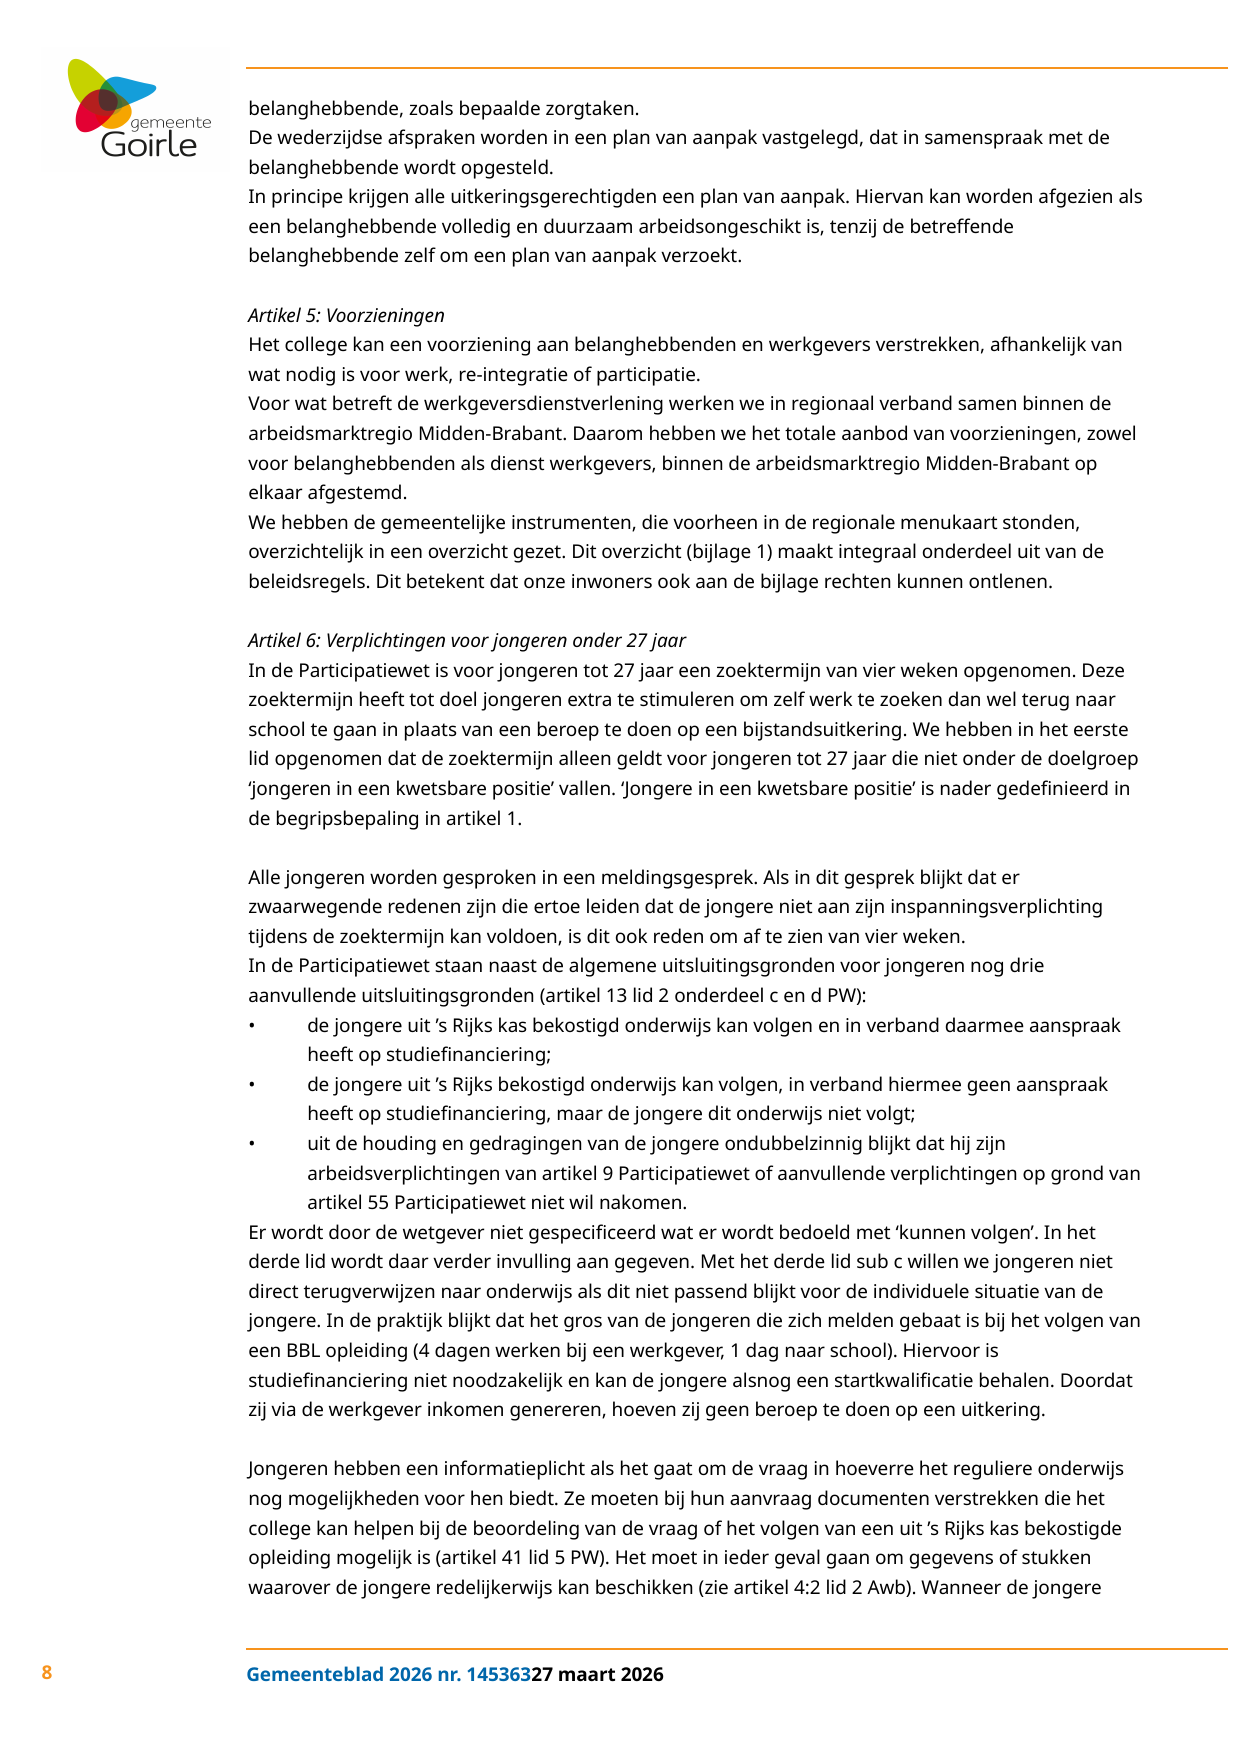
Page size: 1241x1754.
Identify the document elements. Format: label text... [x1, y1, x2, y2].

text In de Participatiewet is voor jongeren tot 27 jaar een zoektermijn van vier weken opgenomen. Deze zoektermijn heeft tot doel jongeren extra te stimuleren om zelf werk te zoeken dan wel terug naar school te gaan in plaats van een beroep te doen op een bijstandsuitkering. We hebben in het eerste lid opgenomen dat de zoektermijn alleen geldt voor jongeren tot 27 jaar die niet onder de doelgroep ‘jongeren in een kwetsbare positie’ vallen. ‘Jongere in een kwetsbare positie’ is nader gedefinieerd in de begripsbepaling in artikel 1. [248, 657, 1152, 831]
picture [41, 47, 231, 172]
text In de Participatiewet staan naast de algemene uitsluitingsgronden voor jongeren nog drie aanvullende uitsluitingsgronden (artikel 13 lid 2 onderdeel c en d PW): [248, 953, 1152, 1008]
text belanghebbende, zoals bepaalde zorgtaken. [248, 95, 1152, 121]
text Artikel 5: Voorzieningen [248, 302, 1152, 328]
text Jongeren hebben een informatieplicht als het gaat om de vraag in hoeverre het reguliere onderwijs nog mogelijkheden voor hen biedt. Ze moeten bij hun aanvraag documenten verstrekken die het college kan helpen bij de beoordeling van de vraag of het volgen van een uit ’s Rijks kas bekostigde opleiding mogelijk is (artikel 41 lid 5 PW). Het moet in ieder geval gaan om gegevens of stukken waarover de jongere redelijkerwijs kan beschikken (zie artikel 4:2 lid 2 Awb). Wanneer de jongere [248, 1456, 1152, 1600]
text Alle jongeren worden gesproken in een meldingsgesprek. Als in dit gesprek blijkt dat er zwaarwegende redenen zijn die ertoe leiden dat de jongere niet aan zijn inspanningsverplichting tijdens de zoektermijn kan voldoen, is dit ook reden om af te zien van vier weken. [248, 864, 1152, 949]
text We hebben de gemeentelijke instrumenten, die voorheen in de regionale menukaart stonden, overzichtelijk in een overzicht gezet. Dit overzicht (bijlage 1) maakt integraal onderdeel uit van de beleidsregels. Dit betekent dat onze inwoners ook aan de bijlage rechten kunnen ontlenen. [248, 509, 1152, 594]
text Voor wat betreft de werkgeversdienstverlening werken we in regionaal verband samen binnen de arbeidsmarktregio Midden-Brabant. Daarom hebben we het totale aanbod van voorzieningen, zowel voor belanghebbenden als dienst werkgevers, binnen de arbeidsmarktregio Midden-Brabant op elkaar afgestemd. [248, 391, 1152, 505]
text Artikel 6: Verplichtingen voor jongeren onder 27 jaar [248, 627, 1152, 653]
text De wederzijdse afspraken worden in een plan van aanpak vastgelegd, dat in samenspraak met de belanghebbende wordt opgesteld. [248, 124, 1152, 180]
text Het college kan een voorziening aan belanghebbenden en werkgevers verstrekken, afhankelijk van wat nodig is voor werk, re-integratie of participatie. [248, 331, 1152, 387]
list de jongere uit ’s Rijks bekostigd onderwijs kan volgen, in verband hiermee geen aanspraak heeft op studiefinanciering, maar de jongere dit onderwijs niet volgt; [248, 1071, 1152, 1126]
text Er wordt door de wetgever niet gespecificeerd wat er wordt bedoeld met ‘kunnen volgen’. In het derde lid wordt daar verder invulling aan gegeven. Met het derde lid sub c willen we jongeren niet direct terugverwijzen naar onderwijs als dit niet passend blijkt voor de individuele situatie van de jongere. In de praktijk blijkt dat het gros van de jongeren die zich melden gebaat is bij het volgen van een BBL opleiding (4 dagen werken bij een werkgever, 1 dag naar school). Hiervoor is studiefinanciering niet noodzakelijk en kan de jongere alsnog een startkwalificatie behalen. Doordat zij via de werkgever inkomen genereren, hoeven zij geen beroep te doen op een uitkering. [248, 1219, 1152, 1422]
text In principe krijgen alle uitkeringsgerechtigden een plan van aanpak. Hiervan kan worden afgezien als een belanghebbende volledig en duurzaam arbeidsongeschikt is, tenzij de betreffende belanghebbende zelf om een plan van aanpak verzoekt. [248, 183, 1152, 268]
list uit de houding en gedragingen van de jongere ondubbelzinnig blijkt dat hij zijn arbeidsverplichtingen van artikel 9 Participatiewet of aanvullende verplichtingen op grond van artikel 55 Participatiewet niet wil nakomen. [248, 1130, 1152, 1215]
list de jongere uit ’s Rijks kas bekostigd onderwijs kan volgen en in verband daarmee aanspraak heeft op studiefinanciering; [248, 1012, 1152, 1067]
